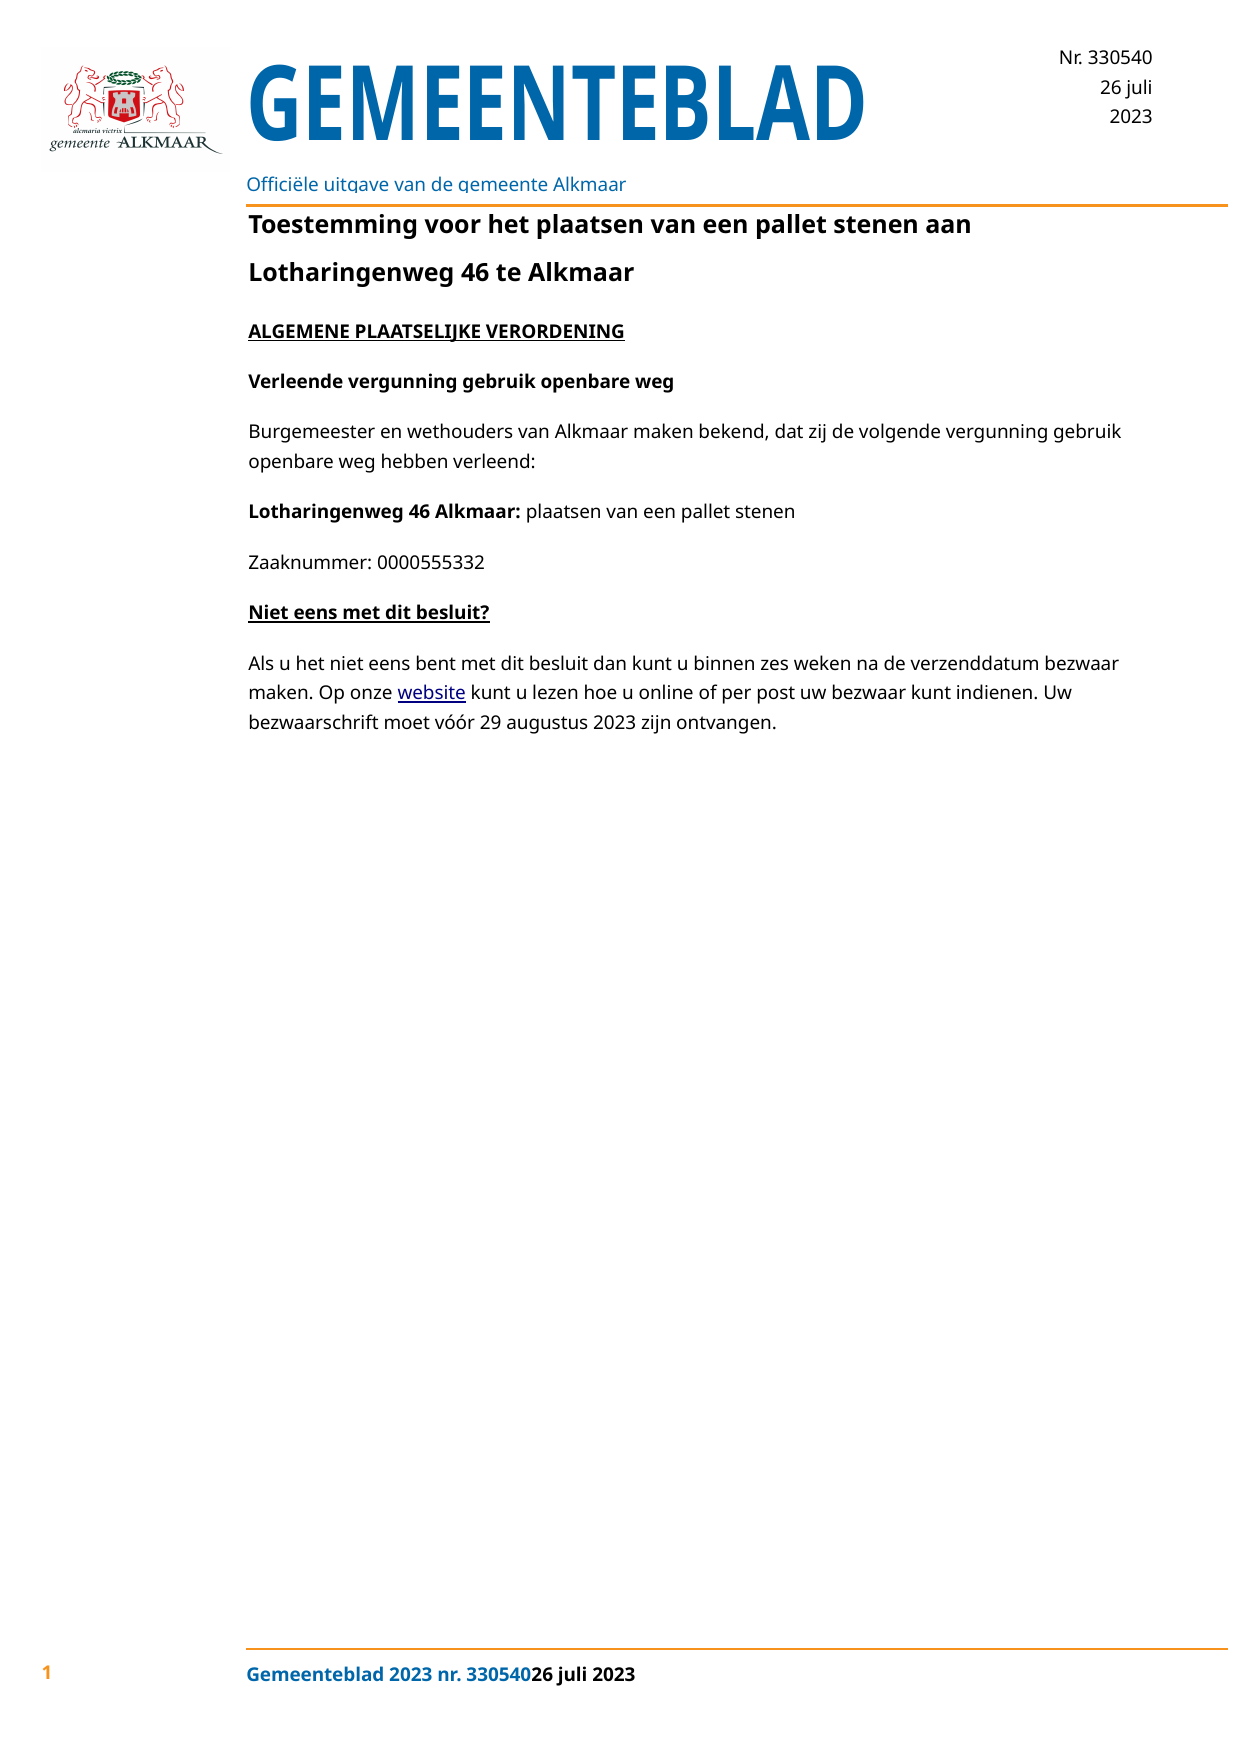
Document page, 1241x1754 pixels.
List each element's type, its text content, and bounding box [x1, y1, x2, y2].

picture [41, 47, 231, 172]
text Lotharingenweg 46 Alkmaar: plaatsen van een pallet stenen [248, 499, 1152, 524]
text Burgemeester en wethouders van Alkmaar maken bekend, dat zij de volgende vergunning gebruik openbare weg hebben verleend: [248, 419, 1152, 474]
text Niet eens met dit besluit? [248, 599, 1152, 625]
text Toestemming voor het plaatsen van een pallet stenen aan Lotharingenweg 46 te Alkmaar [248, 207, 1152, 288]
text Als u het niet eens bent met dit besluit dan kunt u binnen zes weken na de verzenddatum bezwaar maken. Op onze website kunt u lezen hoe u online of per post uw bezwaar kunt indienen. Uw bezwaarschrift moet vóór 29 augustus 2023 zijn ontvangen. [248, 650, 1152, 735]
text Zaaknummer: 0000555332 [248, 549, 1152, 575]
text ALGEMENE PLAATSELIJKE VERORDENING [248, 318, 1152, 344]
text Verleende vergunning gebruik openbare weg [248, 368, 1152, 394]
